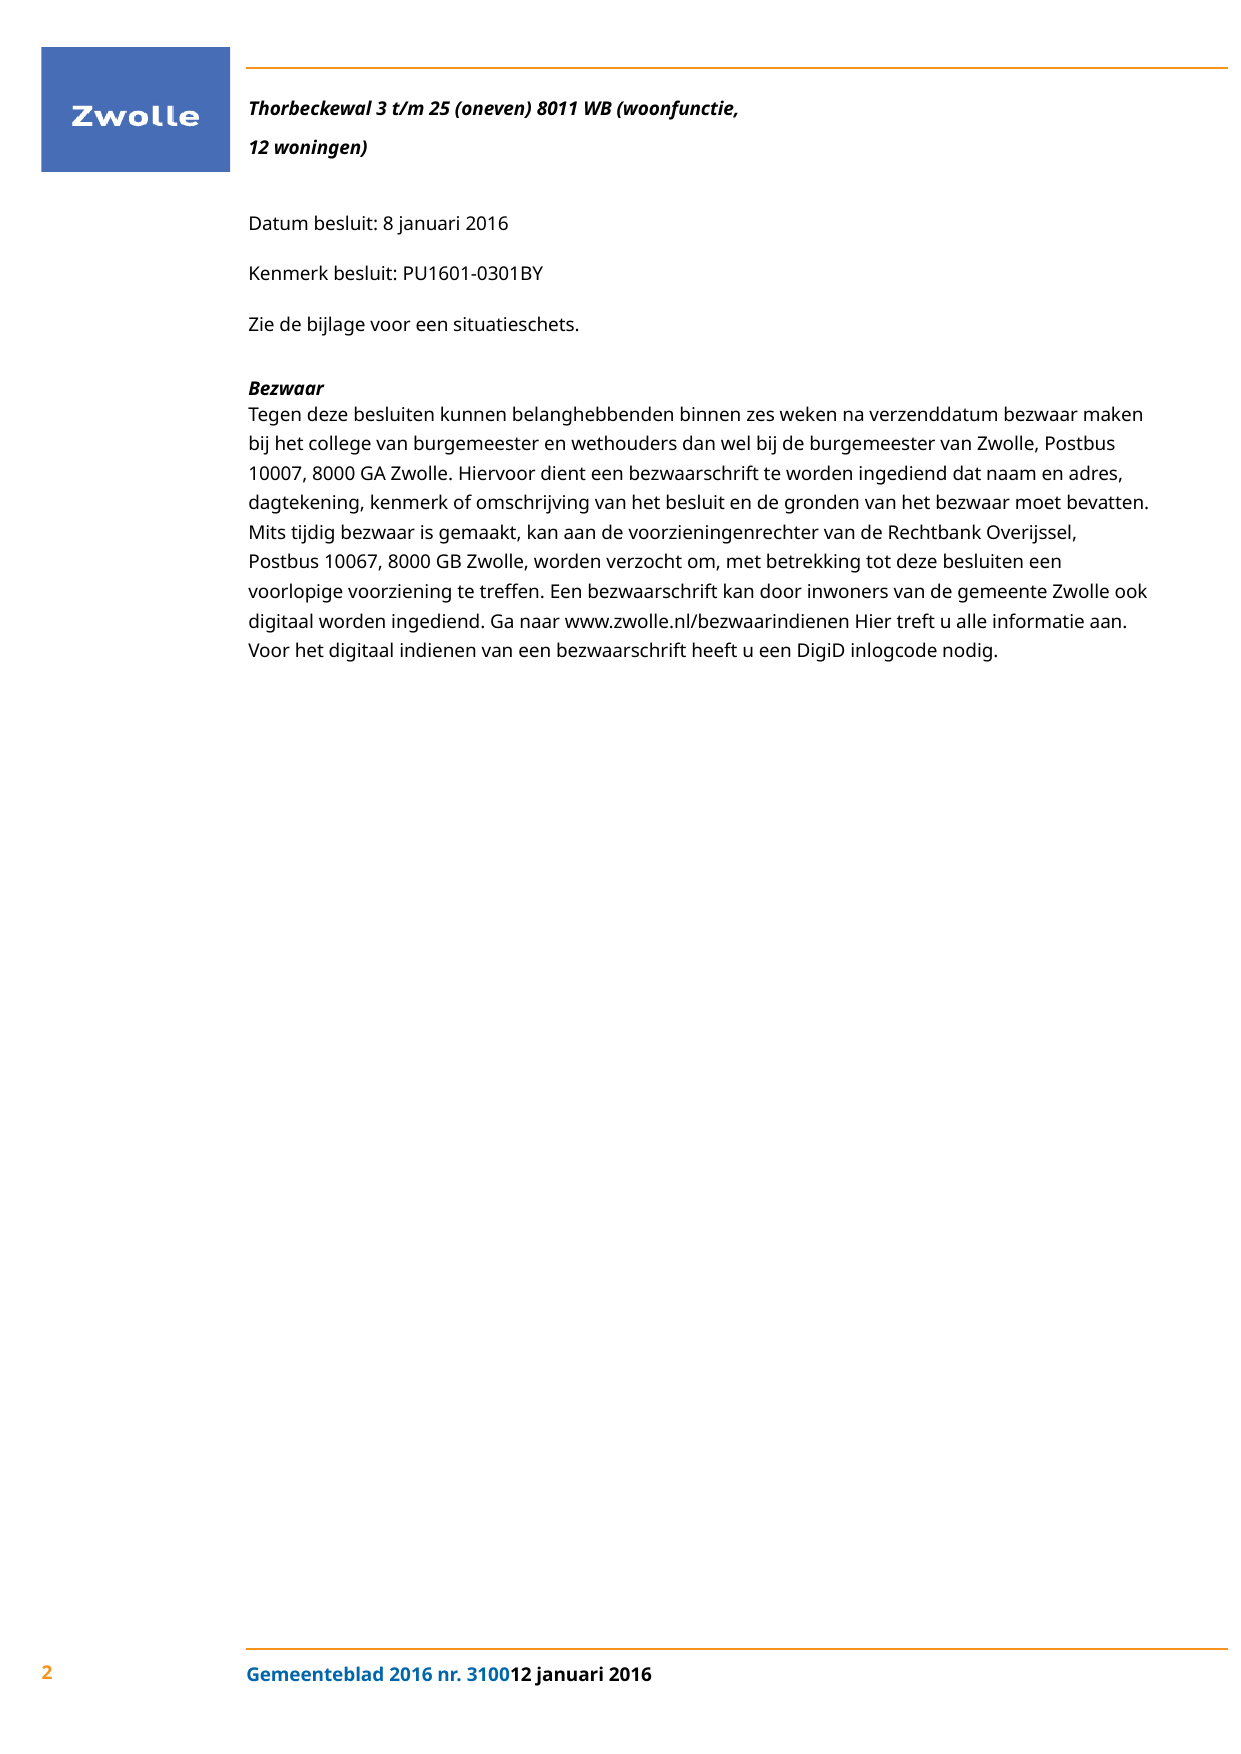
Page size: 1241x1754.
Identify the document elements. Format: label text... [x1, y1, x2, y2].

text Thorbeckewal 3 t/m 25 (oneven) 8011 WB (woonfunctie, [248, 95, 1152, 121]
text Kenmerk besluit: PU1601-0301BY [248, 261, 1152, 286]
picture [41, 47, 231, 172]
text Bezwaar [248, 375, 1152, 401]
text Zie de bijlage voor een situatieschets. [248, 311, 1152, 337]
text Tegen deze besluiten kunnen belanghebbenden binnen zes weken na verzenddatum bezwaar maken bij het college van burgemeester en wethouders dan wel bij de burgemeester van Zwolle, Postbus 10007, 8000 GA Zwolle. Hiervoor dient een bezwaarschrift te worden ingediend dat naam en adres, dagtekening, kenmerk of omschrijving van het besluit en de gronden van het bezwaar moet bevatten. Mits tijdig bezwaar is gemaakt, kan aan de voorzieningenrechter van de Rechtbank Overijssel, Postbus 10067, 8000 GB Zwolle, worden verzocht om, met betrekking tot deze besluiten een voorlopige voorziening te treffen. Een bezwaarschrift kan door inwoners van de gemeente Zwolle ook digitaal worden ingediend. Ga naar www.zwolle.nl/bezwaarindienen Hier treft u alle informatie aan. Voor het digitaal indienen van een bezwaarschrift heeft u een DigiD inlogcode nodig. [248, 401, 1152, 663]
text Datum besluit: 8 januari 2016 [248, 210, 1152, 236]
text 12 woningen) [248, 134, 1152, 160]
